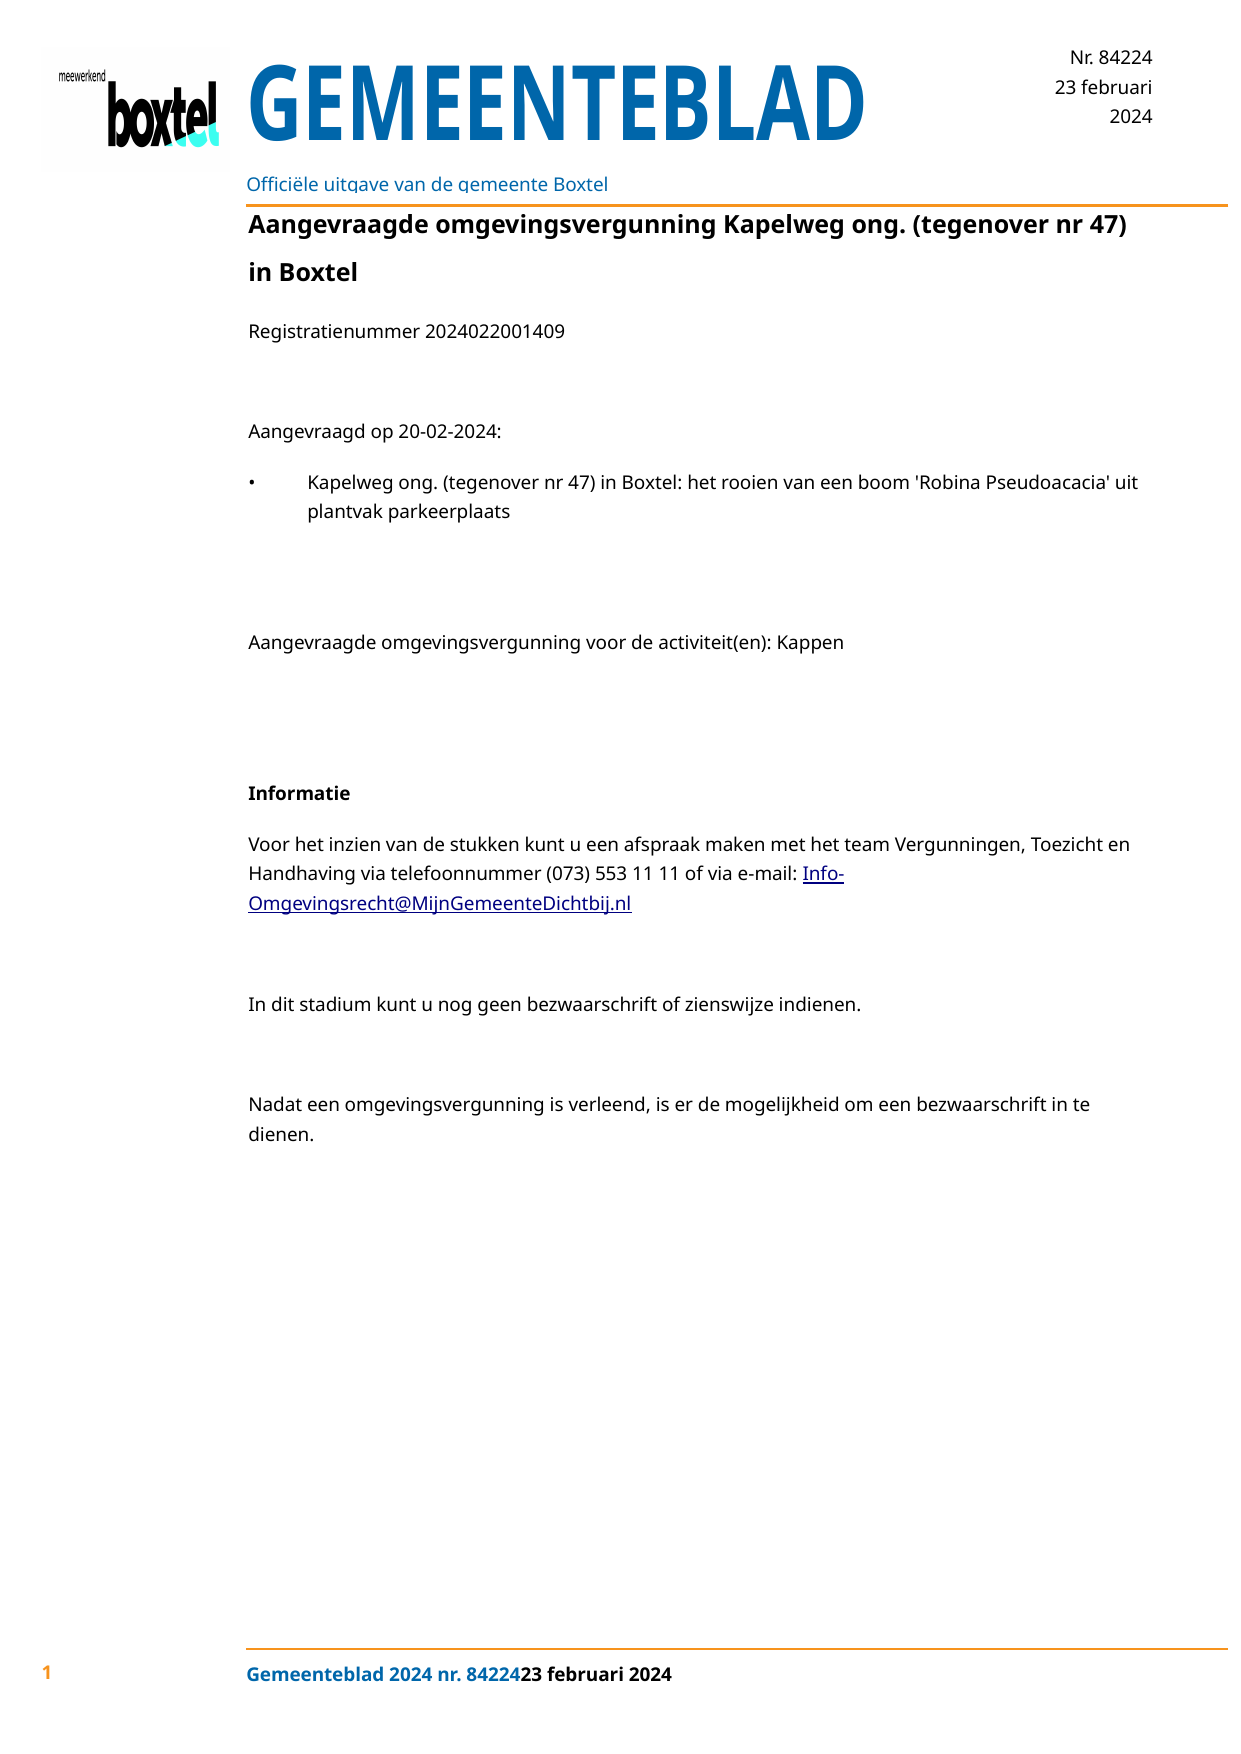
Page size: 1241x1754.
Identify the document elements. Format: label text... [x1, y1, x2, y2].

text Aangevraagde omgevingsvergunning voor de activiteit(en): Kappen [248, 629, 1152, 655]
text Nadat een omgevingsvergunning is verleend, is er de mogelijkheid om een bezwaarschrift in te dienen. [248, 1092, 1152, 1147]
text Aangevraagde omgevingsvergunning Kapelweg ong. (tegenover nr 47) in Boxtel [248, 207, 1152, 288]
text In dit stadium kunt u nog geen bezwaarschrift of zienswijze indienen. [248, 991, 1152, 1017]
text Informatie [248, 780, 1152, 806]
picture [41, 47, 231, 172]
text Aangevraagd op 20-02-2024: [248, 419, 1152, 444]
text Registratienummer 2024022001409 [248, 318, 1152, 344]
text Voor het inzien van de stukken kunt u een afspraak maken met het team Vergunningen, Toezicht en Handhaving via telefoonnummer (073) 553 11 11 of via e-mail: Info-Omgevingsrecht@MijnGemeenteDichtbij.nl [248, 831, 1152, 916]
list Kapelweg ong. (tegenover nr 47) in Boxtel: het rooien van een boom 'Robina Pseudoacacia' uit plantvak parkeerplaats [248, 469, 1152, 524]
